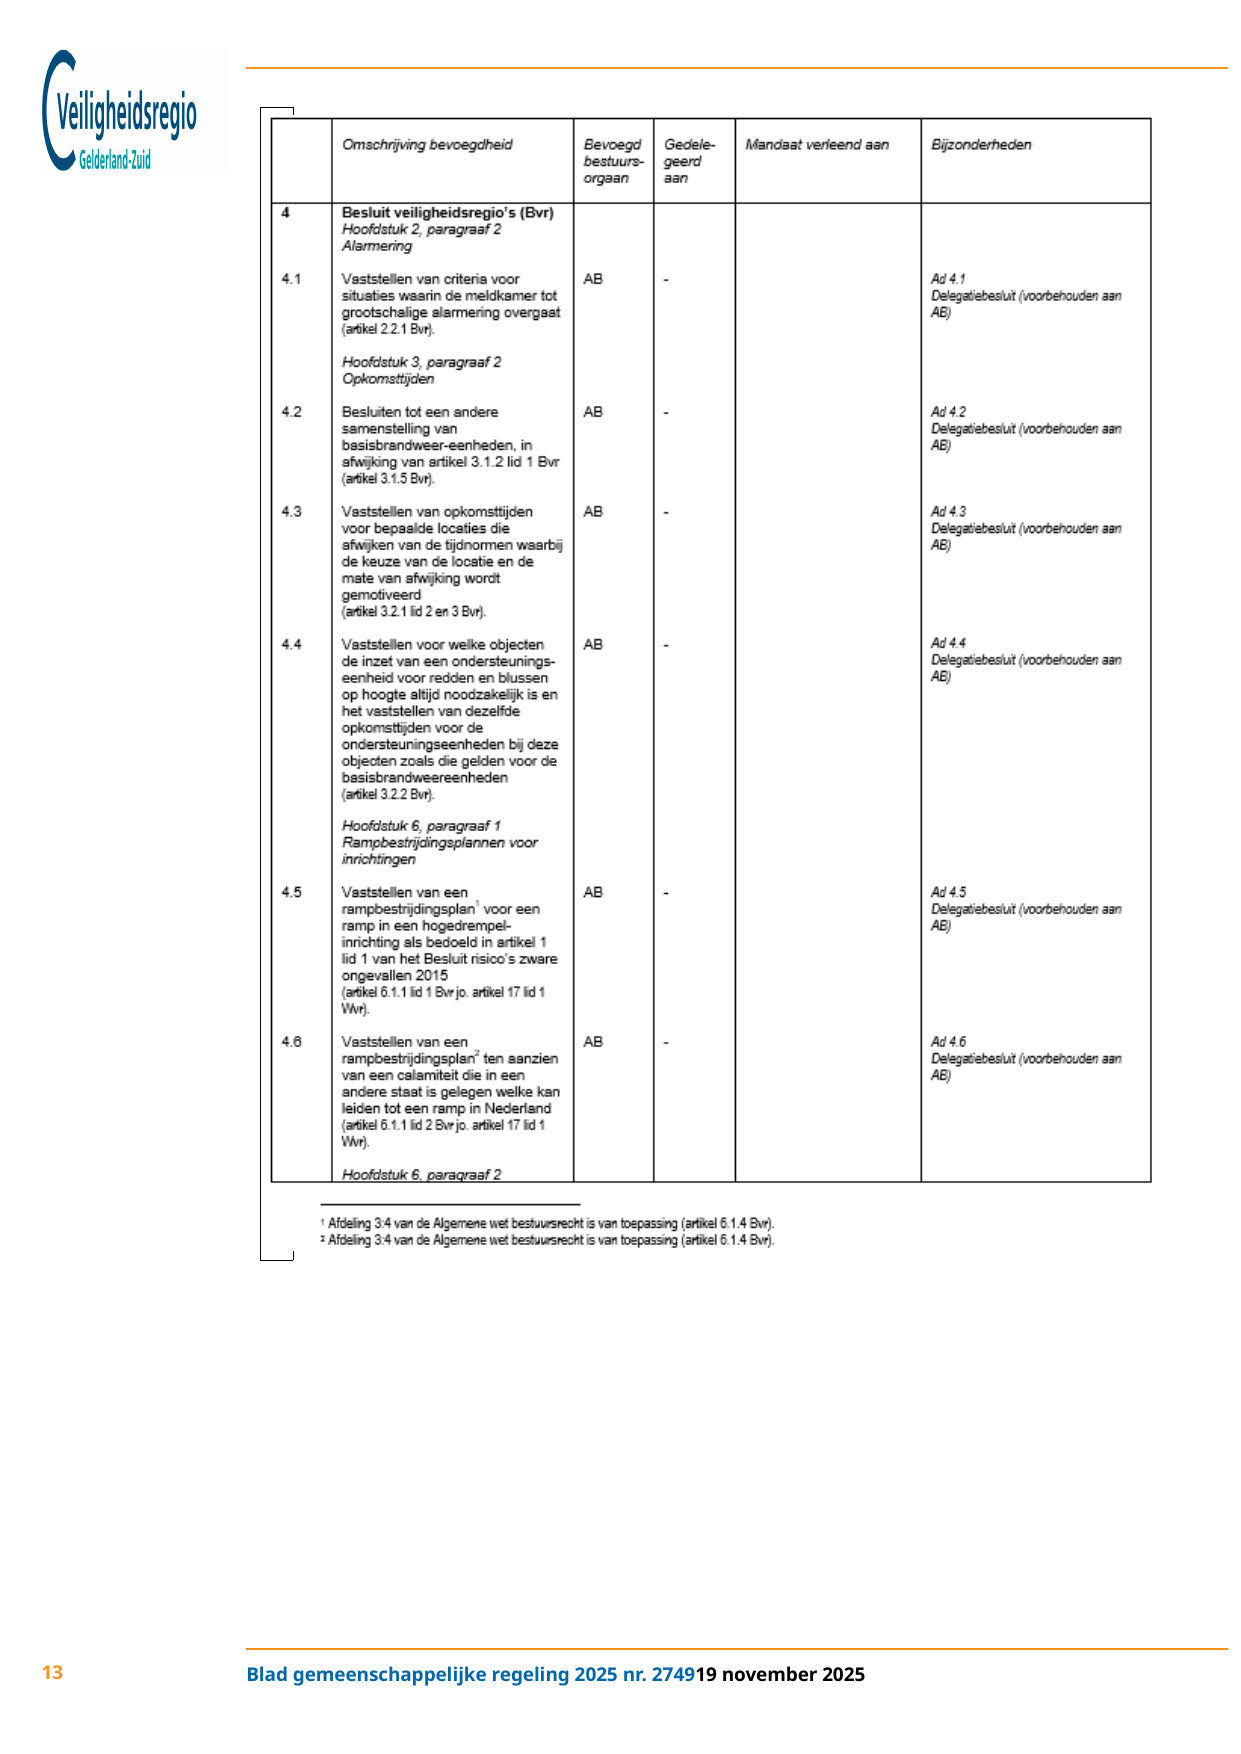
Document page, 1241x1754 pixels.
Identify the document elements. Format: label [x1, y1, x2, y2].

picture [41, 47, 231, 172]
picture [268, 115, 1155, 1251]
